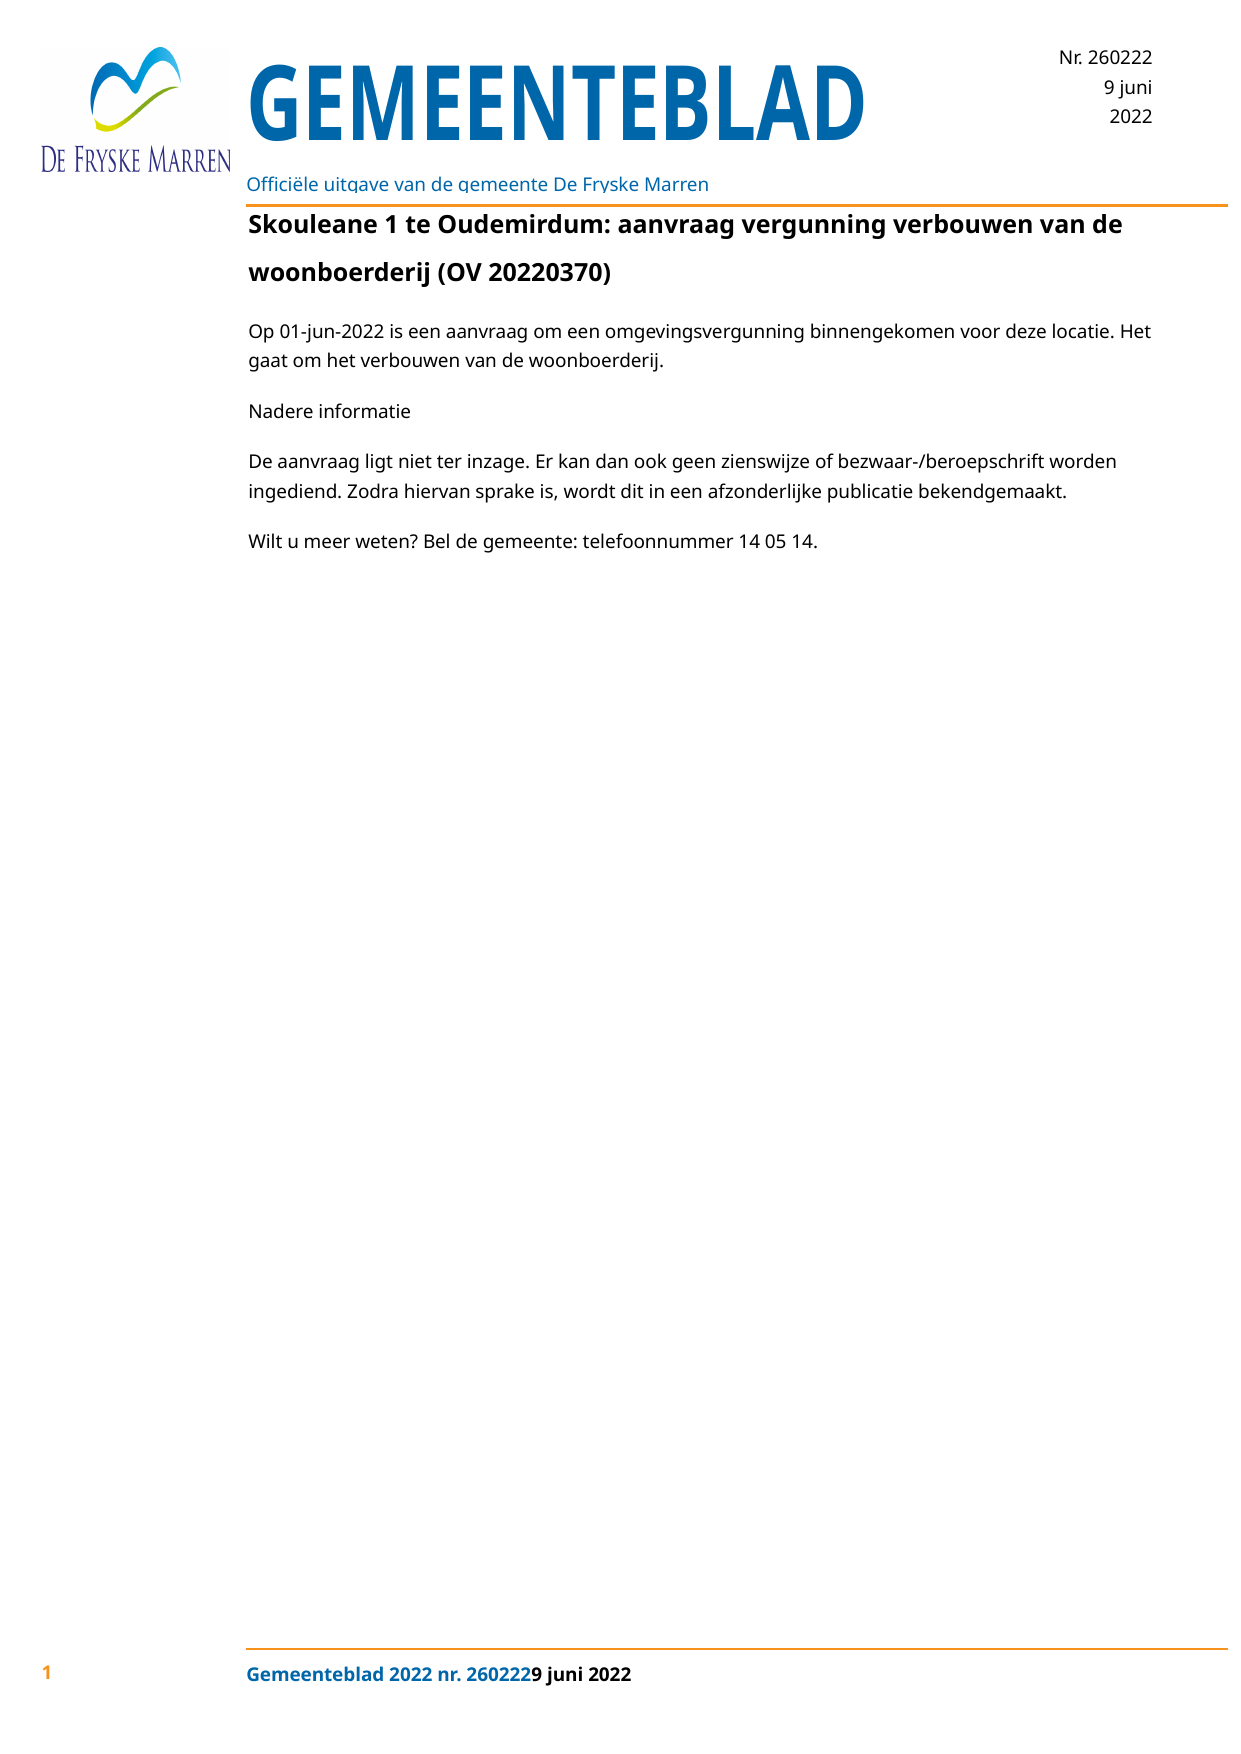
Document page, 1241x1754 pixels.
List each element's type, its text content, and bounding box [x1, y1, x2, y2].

picture [41, 47, 231, 172]
text Wilt u meer weten? Bel de gemeente: telefoonnummer 14 05 14. [248, 528, 1152, 554]
text De aanvraag ligt niet ter inzage. Er kan dan ook geen zienswijze of bezwaar-/beroepschrift worden ingediend. Zodra hiervan sprake is, wordt dit in een afzonderlijke publicatie bekendgemaakt. [248, 448, 1152, 504]
text Nadere informatie [248, 398, 1152, 424]
text Op 01-jun-2022 is een aanvraag om een omgevingsvergunning binnengekomen voor deze locatie. Het gaat om het verbouwen van de woonboerderij. [248, 318, 1152, 373]
text Skouleane 1 te Oudemirdum: aanvraag vergunning verbouwen van de woonboerderij (OV 20220370) [248, 207, 1152, 288]
